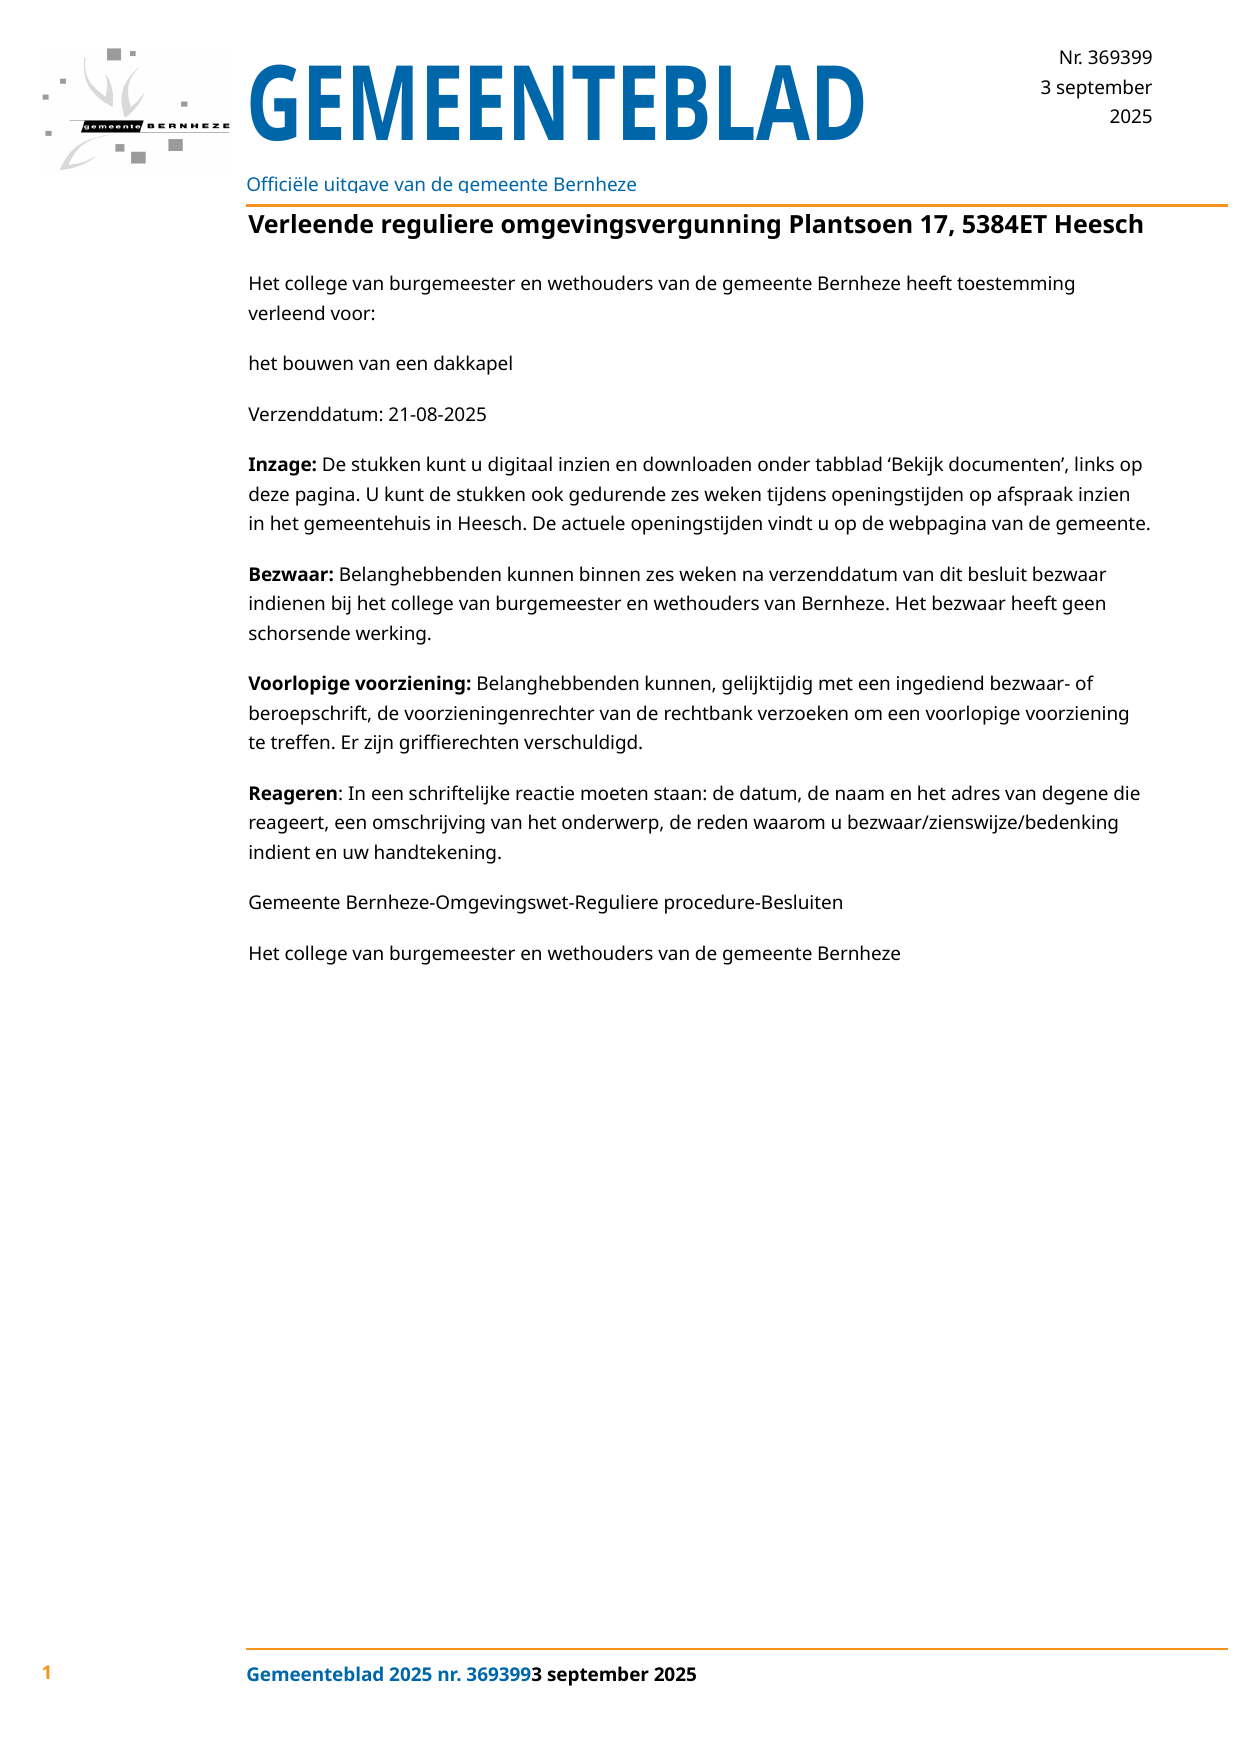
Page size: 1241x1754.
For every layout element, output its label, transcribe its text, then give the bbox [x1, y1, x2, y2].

text Voorlopige voorziening: Belanghebbenden kunnen, gelijktijdig met een ingediend bezwaar- of beroepschrift, de voorzieningenrechter van de rechtbank verzoeken om een voorlopige voorziening te treffen. Er zijn griffierechten verschuldigd. [248, 670, 1152, 755]
text Het college van burgemeester en wethouders van de gemeente Bernheze heeft toestemming verleend voor: [248, 270, 1152, 326]
text het bouwen van een dakkapel [248, 350, 1152, 376]
picture [41, 47, 231, 172]
text Verzenddatum: 21-08-2025 [248, 401, 1152, 426]
text Verleende reguliere omgevingsvergunning Plantsoen 17, 5384ET Heesch [248, 207, 1152, 241]
text Gemeente Bernheze-Omgevingswet-Reguliere procedure-Besluiten [248, 889, 1152, 915]
text Het college van burgemeester en wethouders van de gemeente Bernheze [248, 940, 1152, 966]
text Inzage: De stukken kunt u digitaal inzien en downloaden onder tabblad ‘Bekijk documenten’, links op deze pagina. U kunt de stukken ook gedurende zes weken tijdens openingstijden op afspraak inzien in het gemeentehuis in Heesch. De actuele openingstijden vindt u op de webpagina van de gemeente. [248, 451, 1152, 536]
text Reageren: In een schriftelijke reactie moeten staan: de datum, de naam en het adres van degene die reageert, een omschrijving van het onderwerp, de reden waarom u bezwaar/zienswijze/bedenking indient en uw handtekening. [248, 780, 1152, 865]
text Bezwaar: Belanghebbenden kunnen binnen zes weken na verzenddatum van dit besluit bezwaar indienen bij het college van burgemeester en wethouders van Bernheze. Het bezwaar heeft geen schorsende werking. [248, 561, 1152, 646]
